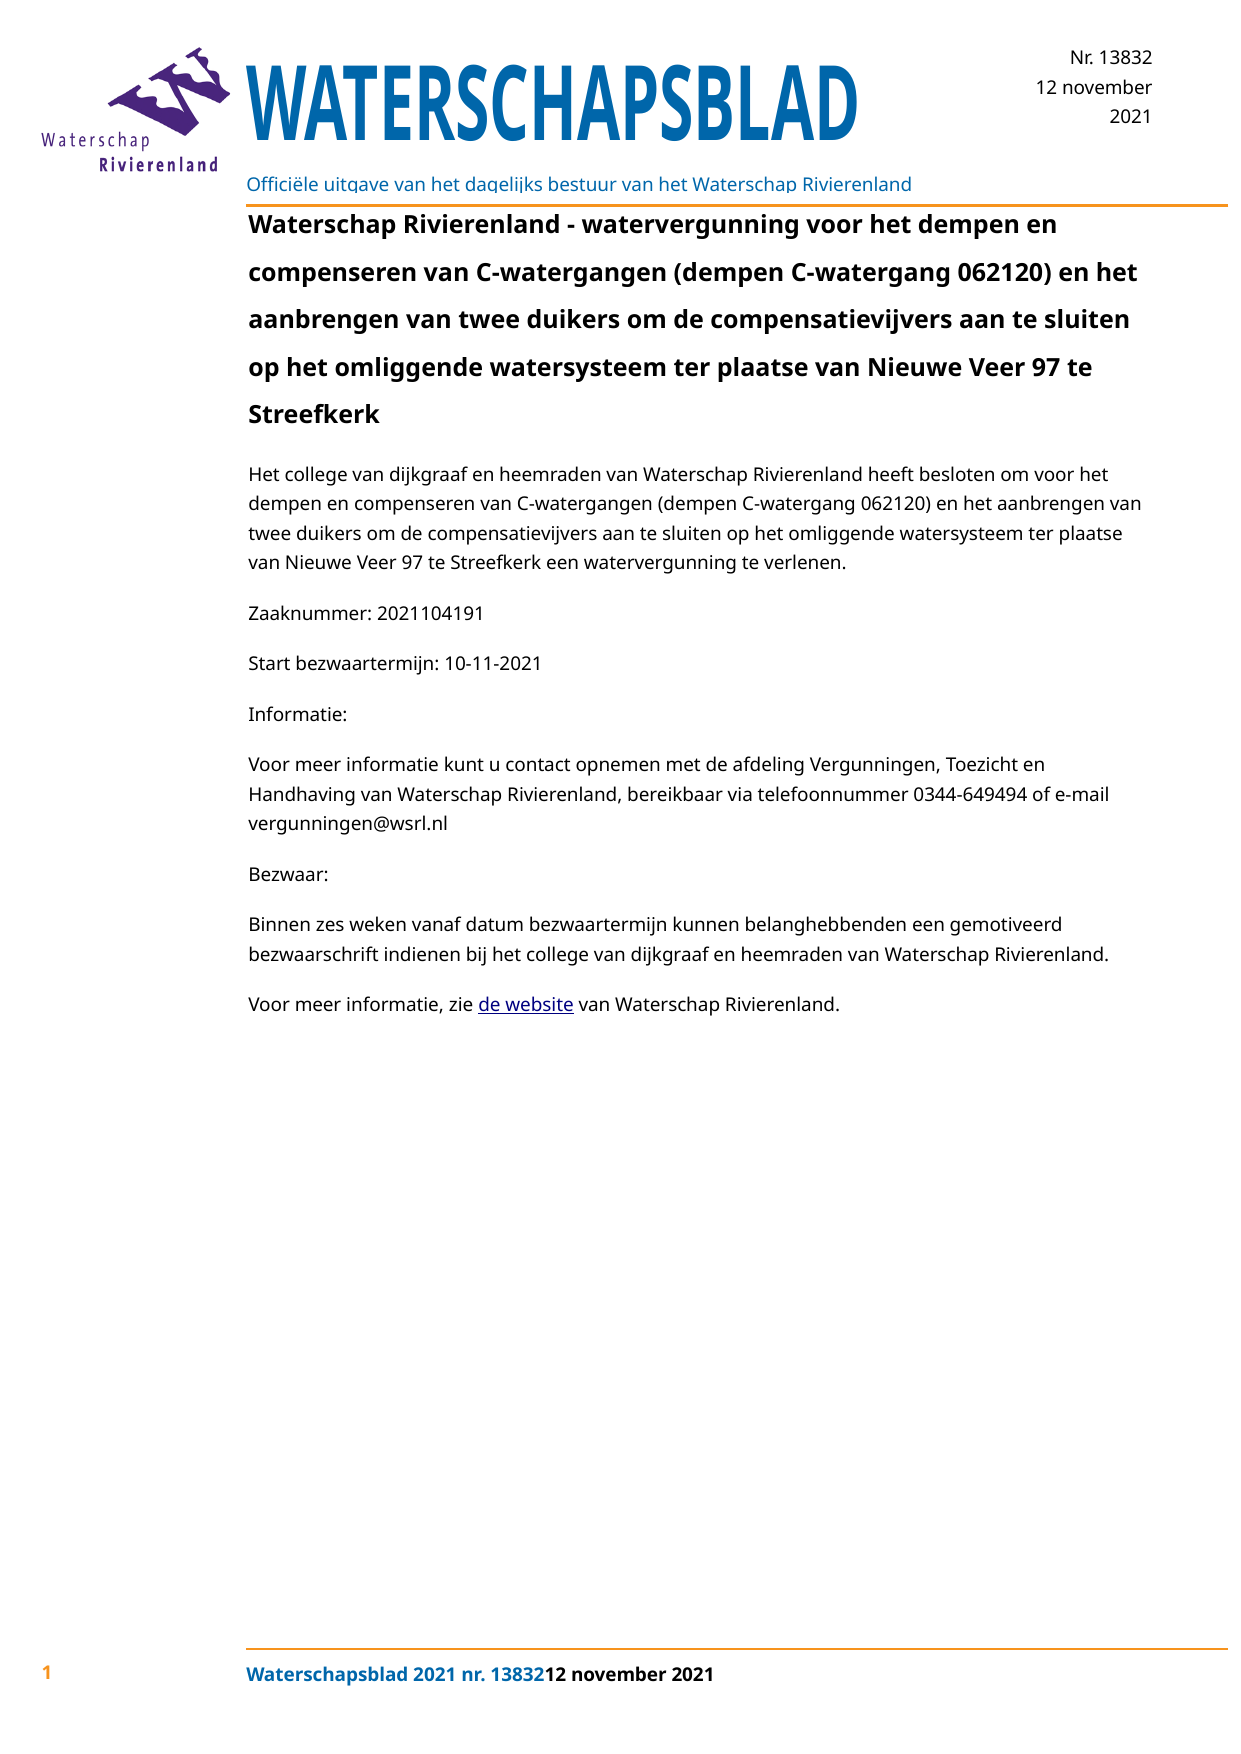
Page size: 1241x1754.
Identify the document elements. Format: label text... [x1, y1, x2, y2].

text Binnen zes weken vanaf datum bezwaartermijn kunnen belanghebbenden een gemotiveerd bezwaarschrift indienen bij het college van dijkgraaf en heemraden van Waterschap Rivierenland. [248, 911, 1152, 966]
text Informatie: [248, 701, 1152, 726]
text Voor meer informatie kunt u contact opnemen met de afdeling Vergunningen, Toezicht en Handhaving van Waterschap Rivierenland, bereikbaar via telefoonnummer 0344-649494 of e-mail vergunningen@wsrl.nl [248, 751, 1152, 836]
text Voor meer informatie, zie de website van Waterschap Rivierenland. [248, 991, 1152, 1017]
text Waterschap Rivierenland - watervergunning voor het dempen en compenseren van C-watergangen (dempen C-watergang 062120) en het aanbrengen van twee duikers om de compensatievijvers aan te sluiten op het omliggende watersysteem ter plaatse van Nieuwe Veer 97 te Streefkerk [248, 207, 1152, 431]
text Zaaknummer: 2021104191 [248, 600, 1152, 626]
text Start bezwaartermijn: 10-11-2021 [248, 650, 1152, 676]
text Het college van dijkgraaf en heemraden van Waterschap Rivierenland heeft besloten om voor het dempen en compenseren van C-watergangen (dempen C-watergang 062120) en het aanbrengen van twee duikers om de compensatievijvers aan te sluiten op het omliggende watersysteem ter plaatse van Nieuwe Veer 97 te Streefkerk een watervergunning te verlenen. [248, 461, 1152, 575]
picture [41, 47, 231, 172]
text Bezwaar: [248, 861, 1152, 886]
